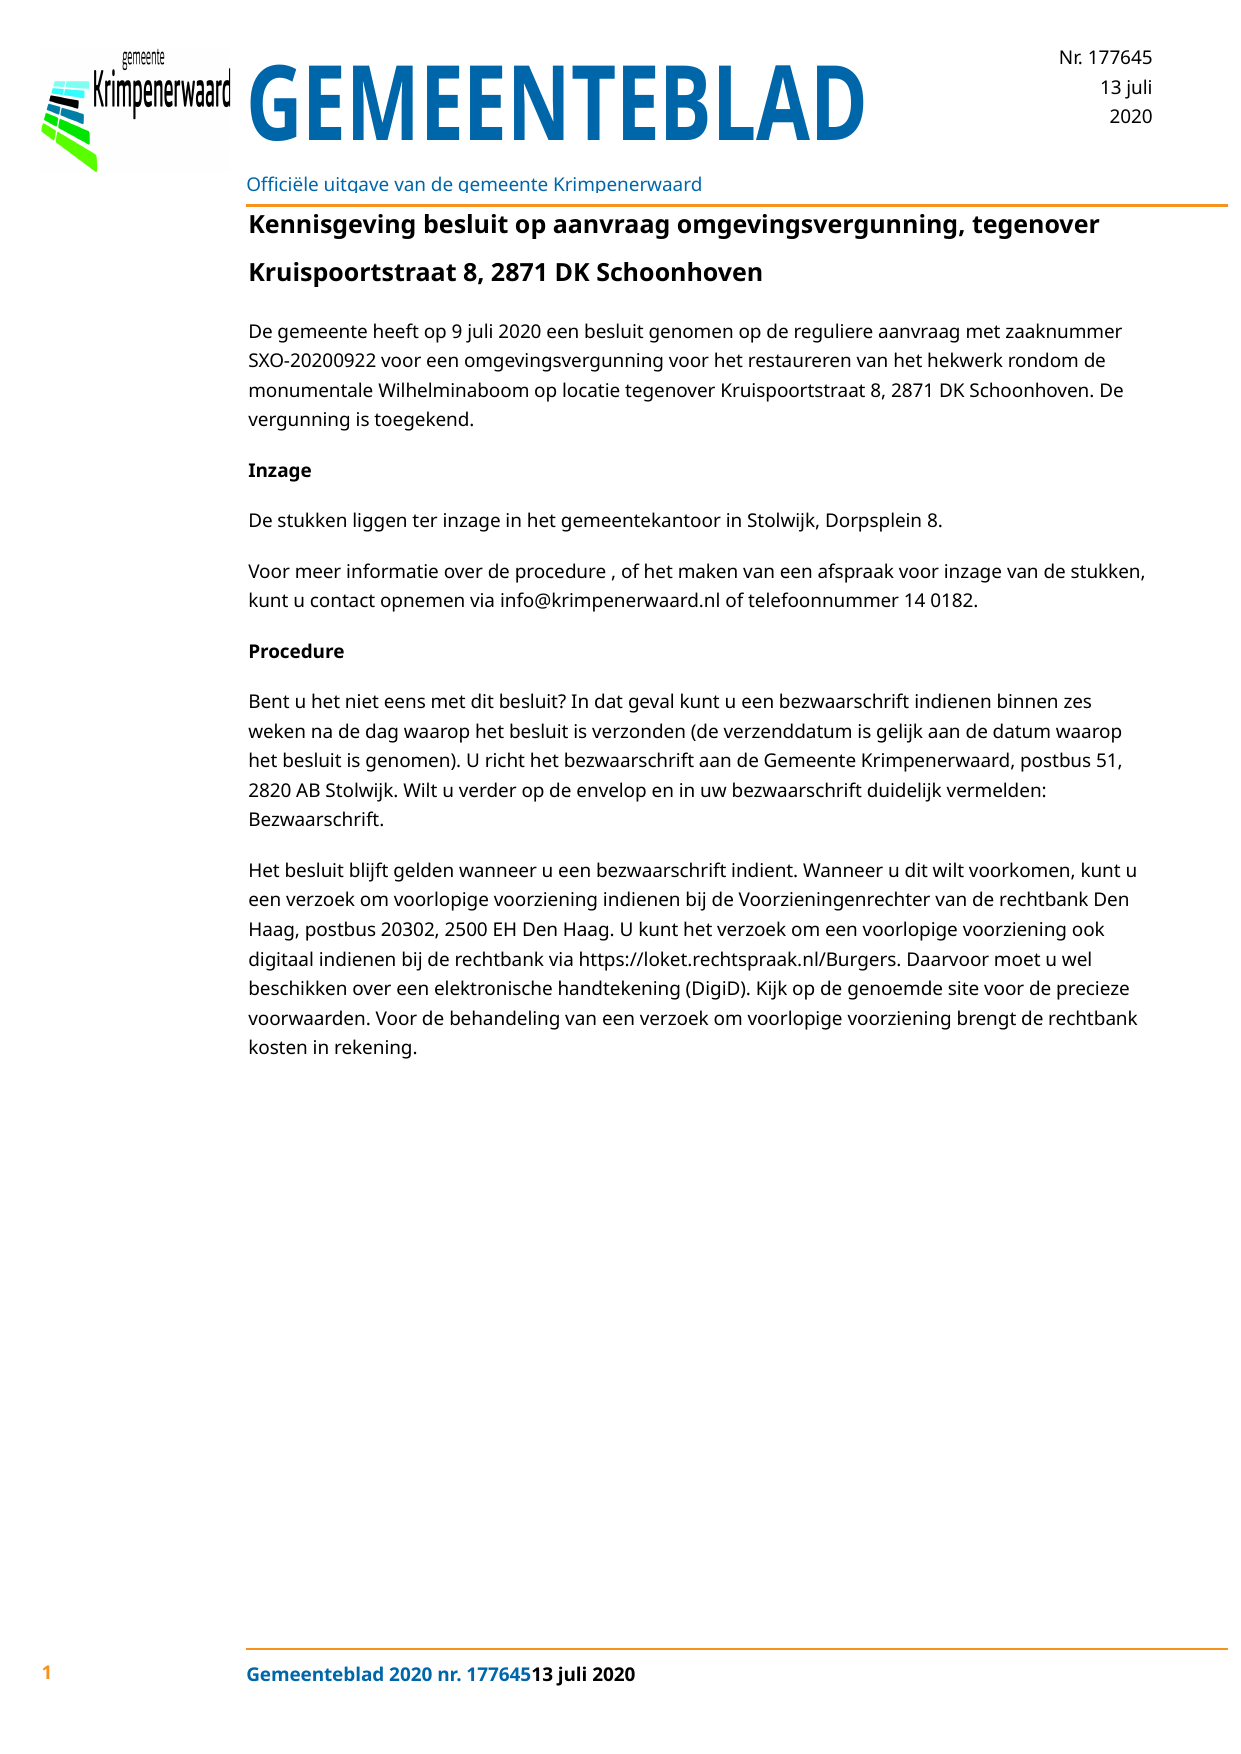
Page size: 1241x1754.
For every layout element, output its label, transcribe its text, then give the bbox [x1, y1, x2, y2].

text De gemeente heeft op 9 juli 2020 een besluit genomen op de reguliere aanvraag met zaaknummer SXO-20200922 voor een omgevingsvergunning voor het restaureren van het hekwerk rondom de monumentale Wilhelminaboom op locatie tegenover Kruispoortstraat 8, 2871 DK Schoonhoven. De vergunning is toegekend. [248, 318, 1152, 432]
text De stukken liggen ter inzage in het gemeentekantoor in Stolwijk, Dorpsplein 8. [248, 507, 1152, 533]
text Inzage [248, 457, 1152, 483]
text Kennisgeving besluit op aanvraag omgevingsvergunning, tegenover Kruispoortstraat 8, 2871 DK Schoonhoven [248, 207, 1152, 288]
picture [41, 47, 231, 172]
text Het besluit blijft gelden wanneer u een bezwaarschrift indient. Wanneer u dit wilt voorkomen, kunt u een verzoek om voorlopige voorziening indienen bij de Voorzieningenrechter van de rechtbank Den Haag, postbus 20302, 2500 EH Den Haag. U kunt het verzoek om een voorlopige voorziening ook digitaal indienen bij de rechtbank via https://loket.rechtspraak.nl/Burgers. Daarvoor moet u wel beschikken over een elektronische handtekening (DigiD). Kijk op de genoemde site voor de precieze voorwaarden. Voor de behandeling van een verzoek om voorlopige voorziening brengt de rechtbank kosten in rekening. [248, 857, 1152, 1060]
text Voor meer informatie over de procedure , of het maken van een afspraak voor inzage van de stukken, kunt u contact opnemen via info@krimpenerwaard.nl of telefoonnummer 14 0182. [248, 558, 1152, 613]
text Bent u het niet eens met dit besluit? In dat geval kunt u een bezwaarschrift indienen binnen zes weken na de dag waarop het besluit is verzonden (de verzenddatum is gelijk aan de datum waarop het besluit is genomen). U richt het bezwaarschrift aan de Gemeente Krimpenerwaard, postbus 51, 2820 AB Stolwijk. Wilt u verder op de envelop en in uw bezwaarschrift duidelijk vermelden: Bezwaarschrift. [248, 688, 1152, 832]
text Procedure [248, 638, 1152, 664]
